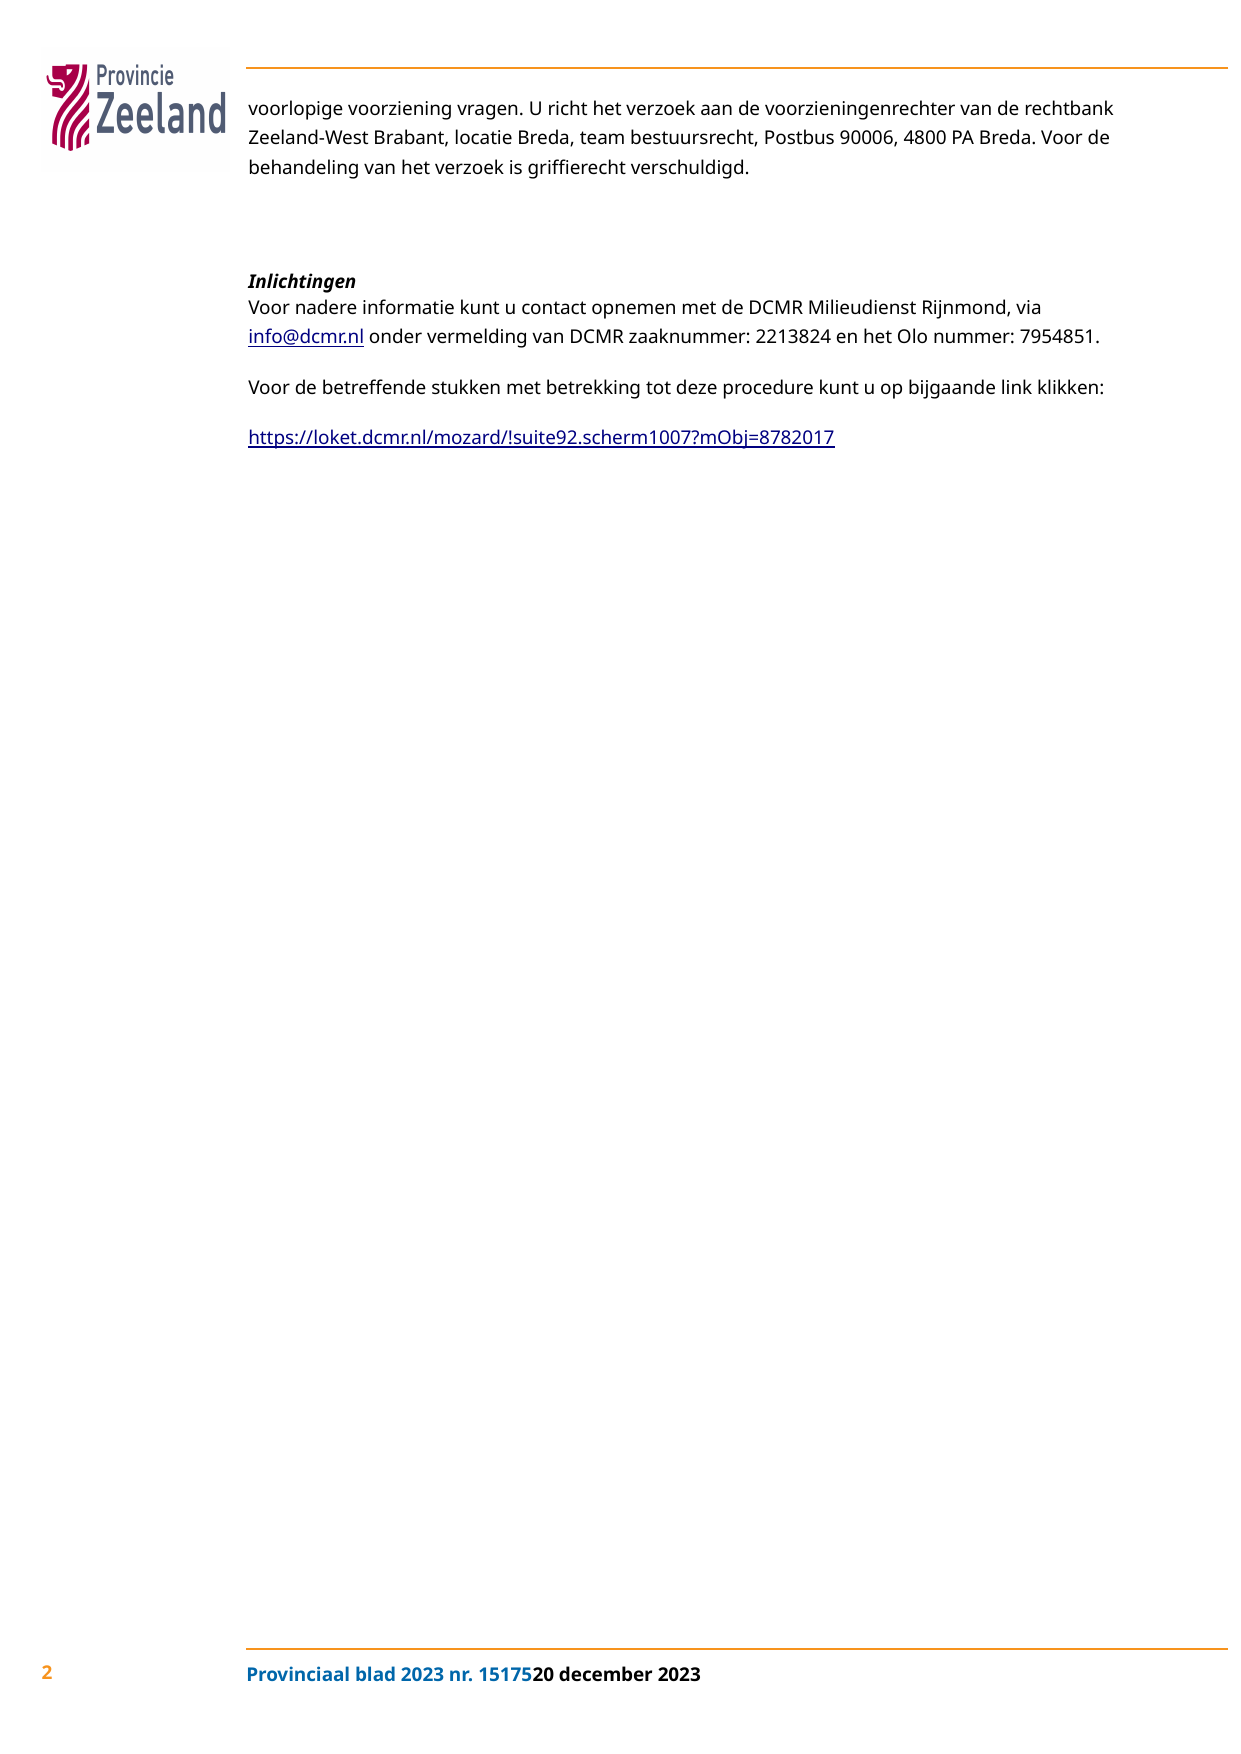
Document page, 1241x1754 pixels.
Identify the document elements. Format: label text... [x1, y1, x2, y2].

text Voor nadere informatie kunt u contact opnemen met de DCMR Milieudienst Rijnmond, via info@dcmr.nl onder vermelding van DCMR zaaknummer: 2213824 en het Olo nummer: 7954851. [248, 294, 1152, 349]
picture [41, 47, 231, 172]
text voorlopige voorziening vragen. U richt het verzoek aan de voorzieningenrechter van de rechtbank Zeeland-West Brabant, locatie Breda, team bestuursrecht, Postbus 90006, 4800 PA Breda. Voor de behandeling van het verzoek is griffierecht verschuldigd. [248, 95, 1152, 180]
text Inlichtingen [248, 268, 1152, 294]
text https://loket.dcmr.nl/mozard/!suite92.scherm1007?mObj=8782017 [248, 424, 1152, 450]
text Voor de betreffende stukken met betrekking tot deze procedure kunt u op bijgaande link klikken: [248, 374, 1152, 400]
